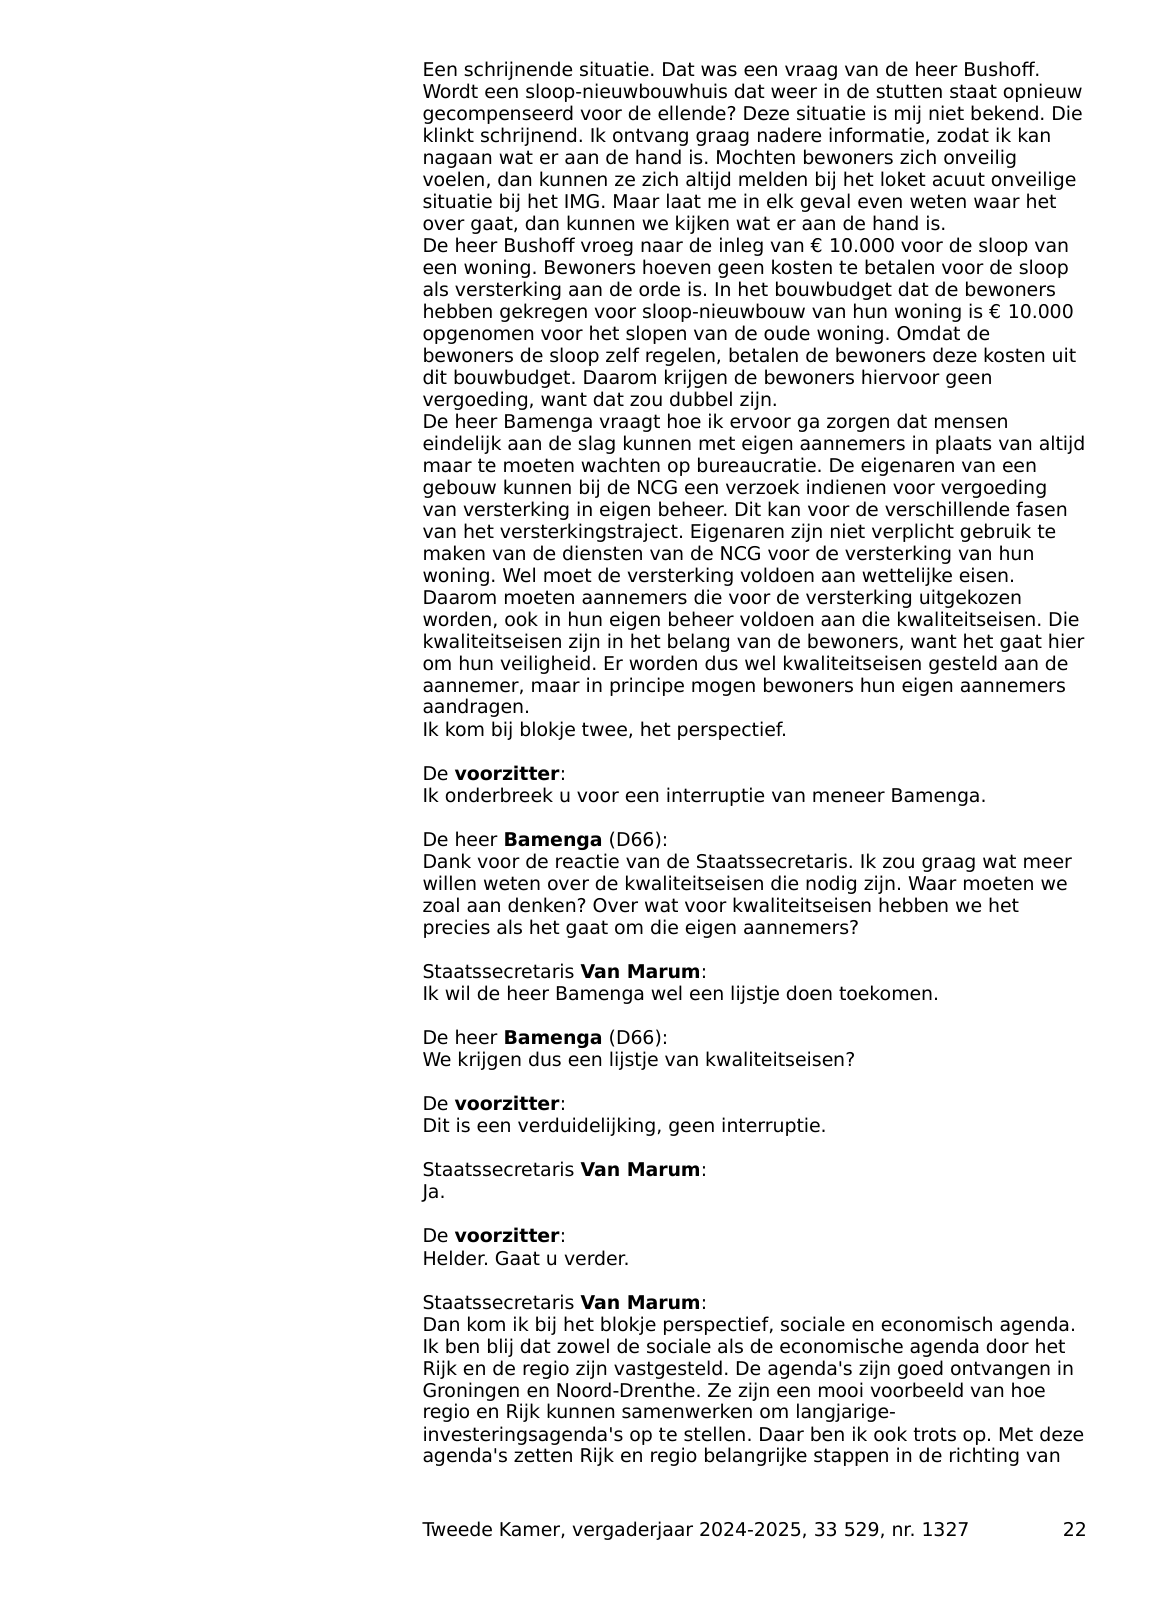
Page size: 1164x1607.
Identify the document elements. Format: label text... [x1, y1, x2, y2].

text De heer Bamenga (D66): [422, 1027, 1087, 1049]
text Dank voor de reactie van de Staatssecretaris. Ik zou graag wat meer willen weten over de kwaliteitseisen die nodig zijn. Waar moeten we zoal aan denken? Over wat voor kwaliteitseisen hebben we het precies als het gaat om die eigen aannemers? [422, 851, 1087, 939]
text Staatssecretaris Van Marum: [422, 961, 1087, 983]
text De voorzitter: [422, 1225, 1087, 1247]
text Staatssecretaris Van Marum: [422, 1159, 1087, 1181]
text Staatssecretaris Van Marum: [422, 1292, 1087, 1313]
text De heer Bamenga vraagt hoe ik ervoor ga zorgen dat mensen eindelijk aan de slag kunnen met eigen aannemers in plaats van altijd maar te moeten wachten op bureaucratie. De eigenaren van een gebouw kunnen bij de NCG een verzoek indienen voor vergoeding van versterking in eigen beheer. Dit kan voor de verschillende fasen van het versterkingstraject. Eigenaren zijn niet verplicht gebruik te maken van de diensten van de NCG voor de versterking van hun woning. Wel moet de versterking voldoen aan wettelijke eisen. Daarom moeten aannemers die voor de versterking uitgekozen worden, ook in hun eigen beheer voldoen aan die kwaliteitseisen. Die kwaliteitseisen zijn in het belang van de bewoners, want het gaat hier om hun veiligheid. Er worden dus wel kwaliteitseisen gesteld aan de aannemer, maar in principe mogen bewoners hun eigen aannemers aandragen. [422, 411, 1087, 718]
text Ja. [422, 1181, 1087, 1203]
text De heer Bushoff vroeg naar de inleg van € 10.000 voor de sloop van een woning. Bewoners hoeven geen kosten te betalen voor de sloop als versterking aan de orde is. In het bouwbudget dat de bewoners hebben gekregen voor sloop-nieuwbouw van hun woning is € 10.000 opgenomen voor het slopen van de oude woning. Omdat de bewoners de sloop zelf regelen, betalen de bewoners deze kosten uit dit bouwbudget. Daarom krijgen de bewoners hiervoor geen vergoeding, want dat zou dubbel zijn. [422, 235, 1087, 411]
text Ik onderbreek u voor een interruptie van meneer Bamenga. [422, 784, 1087, 807]
text Dit is een verduidelijking, geen interruptie. [422, 1115, 1087, 1137]
text De voorzitter: [422, 1093, 1087, 1115]
text Een schrijnende situatie. Dat was een vraag van de heer Bushoff. Wordt een sloop-nieuwbouwhuis dat weer in de stutten staat opnieuw gecompenseerd voor de ellende? Deze situatie is mij niet bekend. Die klinkt schrijnend. Ik ontvang graag nadere informatie, zodat ik kan nagaan wat er aan de hand is. Mochten bewoners zich onveilig voelen, dan kunnen ze zich altijd melden bij het loket acuut onveilige situatie bij het IMG. Maar laat me in elk geval even weten waar het over gaat, dan kunnen we kijken wat er aan de hand is. [422, 59, 1087, 235]
text Dan kom ik bij het blokje perspectief, sociale en economisch agenda. Ik ben blij dat zowel de sociale als de economische agenda door het Rijk en de regio zijn vastgesteld. De agenda's zijn goed ontvangen in Groningen en Noord-Drenthe. Ze zijn een mooi voorbeeld van hoe regio en Rijk kunnen samenwerken om langjarige-investeringsagenda's op te stellen. Daar ben ik ook trots op. Met deze agenda's zetten Rijk en regio belangrijke stappen in de richting van [422, 1313, 1087, 1467]
text De heer Bamenga (D66): [422, 829, 1087, 851]
text Ik kom bij blokje twee, het perspectief. [422, 718, 1087, 740]
text Ik wil de heer Bamenga wel een lijstje doen toekomen. [422, 983, 1087, 1005]
text Helder. Gaat u verder. [422, 1247, 1087, 1269]
text De voorzitter: [422, 763, 1087, 784]
text We krijgen dus een lijstje van kwaliteitseisen? [422, 1049, 1087, 1071]
